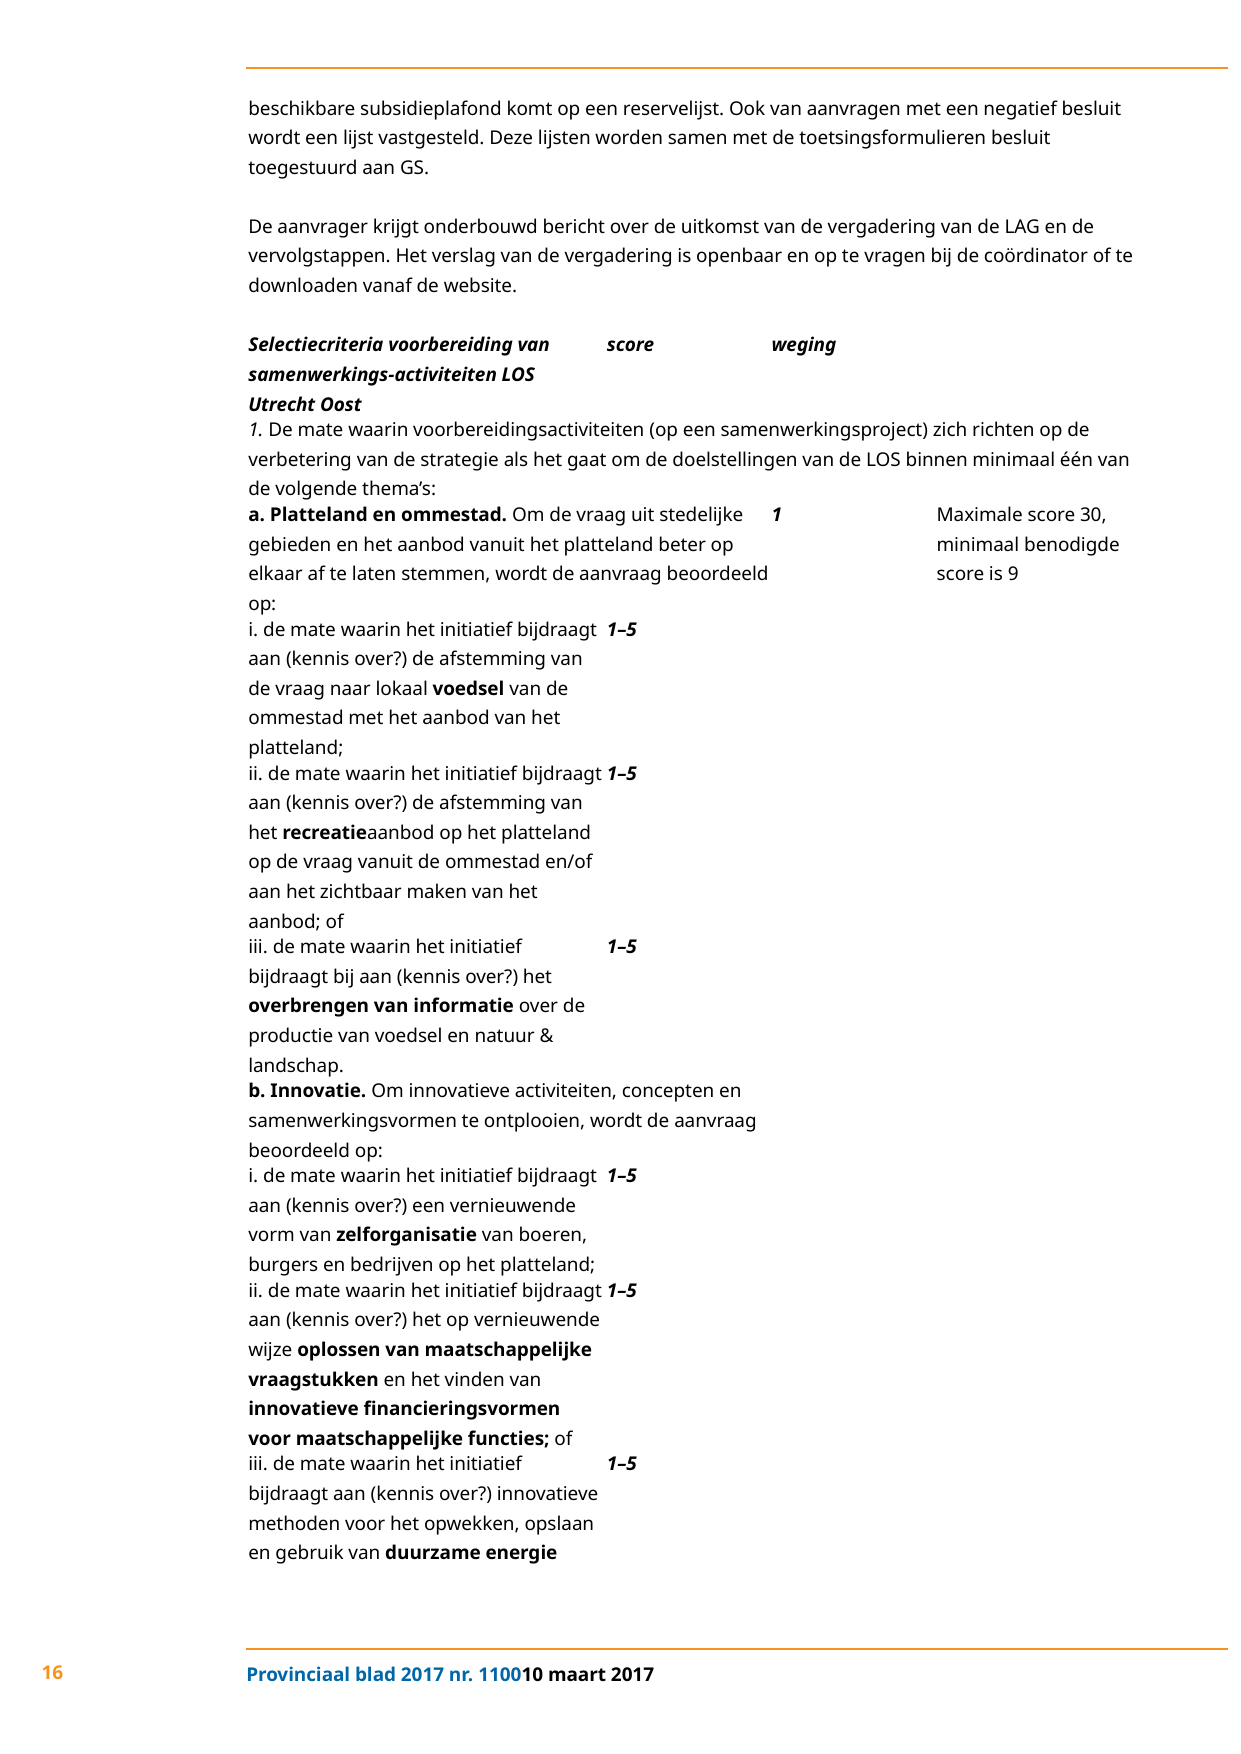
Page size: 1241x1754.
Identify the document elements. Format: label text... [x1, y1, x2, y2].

table_cell 1–5 [607, 760, 771, 933]
text De aanvrager krijgt onderbouwd bericht over de uitkomst van de vergadering van de LAG en de vervolgstappen. Het verslag van de vergadering is openbaar en op te vragen bij de coördinator of te downloaden vanaf de website. [248, 213, 1152, 298]
table_cell b. Innovatie. Om innovatieve activiteiten, concepten en samenwerkingsvormen te ontplooien, wordt de aanvraag beoordeeld op: [248, 1078, 771, 1162]
table_cell 1–5 [607, 1277, 771, 1451]
table_cell iii. de mate waarin het initiatief bijdraagt bij aan (kennis over?) het overbrengen van informatie over de productie van voedsel en natuur & landschap. [248, 934, 607, 1078]
table_cell 1–5 [607, 616, 771, 760]
table_header score [607, 332, 771, 416]
table_header Selectiecriteria voorbereiding van samenwerkings-activiteiten LOS Utrecht Oost [248, 332, 607, 416]
table_header weging [771, 332, 936, 416]
table_cell i. de mate waarin het initiatief bijdraagt aan (kennis over?) een vernieuwende vorm van zelforganisatie van boeren, burgers en bedrijven op het platteland; [248, 1163, 607, 1277]
table_cell ii. de mate waarin het initiatief bijdraagt aan (kennis over?) de afstemming van het recreatieaanbod op het platteland op de vraag vanuit de ommestad en/of aan het zichtbaar maken van het aanbod; of [248, 760, 607, 933]
table_cell 1. De mate waarin voorbereidingsactiviteiten (op een samenwerkingsproject) zich richten op de verbetering van de strategie als het gaat om de doelstellingen van de LOS binnen minimaal één van de volgende thema’s: [248, 416, 1152, 501]
text beschikbare subsidieplafond komt op een reservelijst. Ook van aanvragen met een negatief besluit wordt een lijst vastgesteld. Deze lijsten worden samen met de toetsingsformulieren besluit toegestuurd aan GS. [248, 95, 1152, 180]
table_cell 1–5 [607, 934, 771, 1078]
table_cell 1–5 [607, 1451, 771, 1565]
table_cell ii. de mate waarin het initiatief bijdraagt aan (kennis over?) het op vernieuwende wijze oplossen van maatschappelijke vraagstukken en het vinden van innovatieve financieringsvormen voor maatschappelijke functies; of [248, 1277, 607, 1451]
table_cell iii. de mate waarin het initiatief bijdraagt aan (kennis over?) innovatieve methoden voor het opwekken, opslaan en gebruik van duurzame energie [248, 1451, 607, 1565]
table_cell 1–5 [607, 1163, 771, 1277]
table_cell i. de mate waarin het initiatief bijdraagt aan (kennis over?) de afstemming van de vraag naar lokaal voedsel van de ommestad met het aanbod van het platteland; [248, 616, 607, 760]
table_header [936, 332, 1152, 416]
table_cell Maximale score 30, minimaal benodigde score is 9 [936, 501, 1152, 1565]
table_cell a. Platteland en ommestad. Om de vraag uit stedelijke gebieden en het aanbod vanuit het platteland beter op elkaar af te laten stemmen, wordt de aanvraag beoordeeld op: [248, 501, 771, 616]
table_cell 1 [771, 501, 936, 1565]
picture [41, 47, 231, 172]
